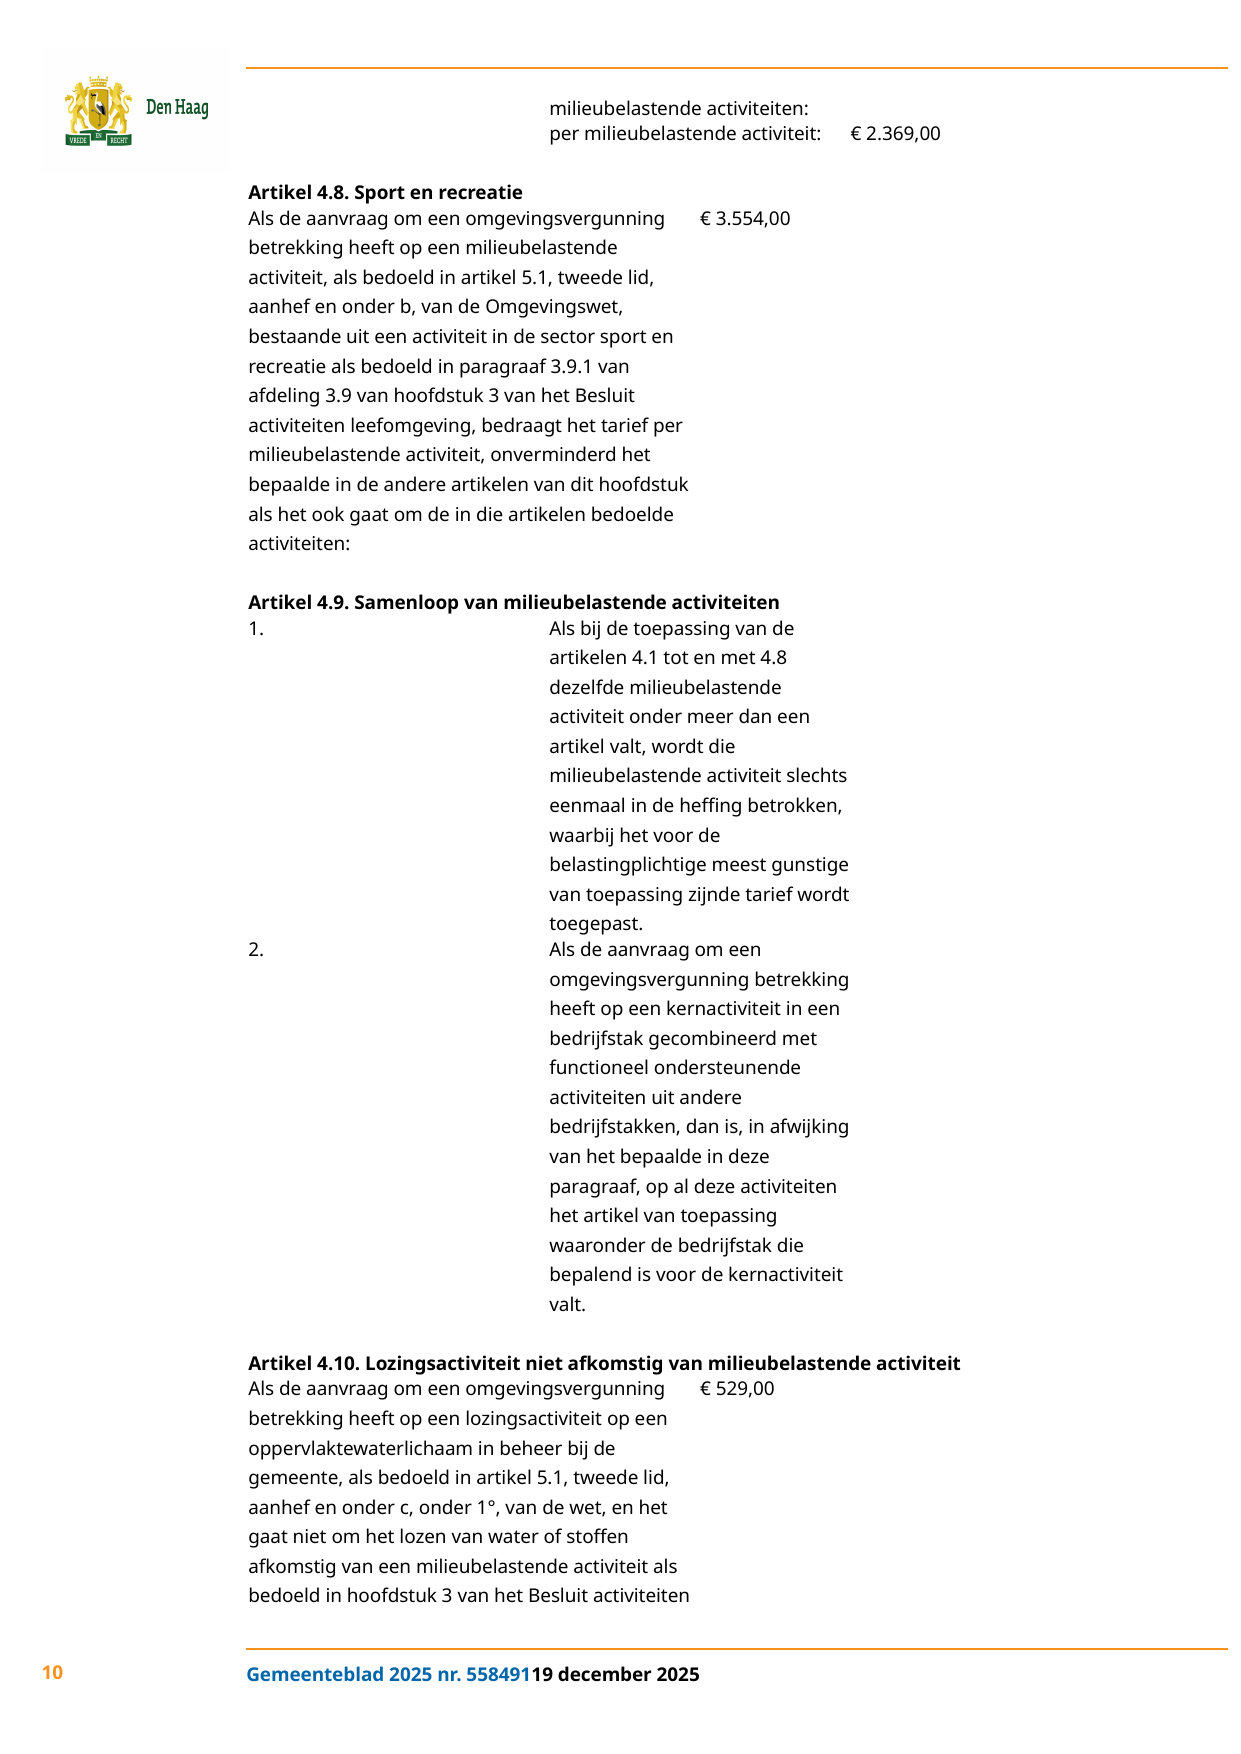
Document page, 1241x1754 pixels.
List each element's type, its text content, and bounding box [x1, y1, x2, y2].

table_cell Als de aanvraag om een omgevingsvergunning betrekking heeft op een kernactiviteit in een bedrijfstak gecombineerd met functioneel ondersteunende activiteiten uit andere bedrijfstakken, dan is, in afwijking van het bepaalde in deze paragraaf, op al deze activiteiten het artikel van toepassing waaronder de bedrijfstak die bepalend is voor de kernactiviteit valt. [549, 936, 850, 1317]
table_header Artikel 4.8. Sport en recreatie [248, 179, 1152, 205]
table_cell milieubelastende activiteiten: [549, 95, 850, 121]
table_cell Als bij de toepassing van de artikelen 4.1 tot en met 4.8 dezelfde milieubelastende activiteit onder meer dan een artikel valt, wordt die milieubelastende activiteit slechts eenmaal in de heffing betrokken, waarbij het voor de belastingplichtige meest gunstige van toepassing zijnde tarief wordt toegepast. [549, 615, 850, 936]
table_cell [850, 95, 1152, 121]
table_cell 2. [248, 936, 549, 1317]
table_cell per milieubelastende activiteit: [549, 121, 850, 146]
table_cell 1. [248, 615, 549, 936]
table_cell [850, 936, 1152, 1317]
table_cell [850, 615, 1152, 936]
table_header Artikel 4.9. Samenloop van milieubelastende activiteiten [248, 589, 1152, 615]
table_cell € 3.554,00 [700, 205, 1152, 556]
table_cell [248, 121, 549, 146]
picture [41, 47, 231, 172]
table_cell [248, 95, 549, 121]
table_cell € 529,00 [700, 1376, 1152, 1608]
table_cell Als de aanvraag om een omgevingsvergunning betrekking heeft op een milieubelastende activiteit, als bedoeld in artikel 5.1, tweede lid, aanhef en onder b, van de Omgevingswet, bestaande uit een activiteit in de sector sport en recreatie als bedoeld in paragraaf 3.9.1 van afdeling 3.9 van hoofdstuk 3 van het Besluit activiteiten leefomgeving, bedraagt het tarief per milieubelastende activiteit, onverminderd het bepaalde in de andere artikelen van dit hoofdstuk als het ook gaat om de in die artikelen bedoelde activiteiten: [248, 205, 700, 556]
table_header Artikel 4.10. Lozingsactiviteit niet afkomstig van milieubelastende activiteit [248, 1350, 1152, 1376]
table_cell Als de aanvraag om een omgevingsvergunning betrekking heeft op een lozingsactiviteit op een oppervlaktewaterlichaam in beheer bij de gemeente, als bedoeld in artikel 5.1, tweede lid, aanhef en onder c, onder 1°, van de wet, en het gaat niet om het lozen van water of stoffen afkomstig van een milieubelastende activiteit als bedoeld in hoofdstuk 3 van het Besluit activiteiten [248, 1376, 700, 1608]
table_cell € 2.369,00 [850, 121, 1152, 146]
